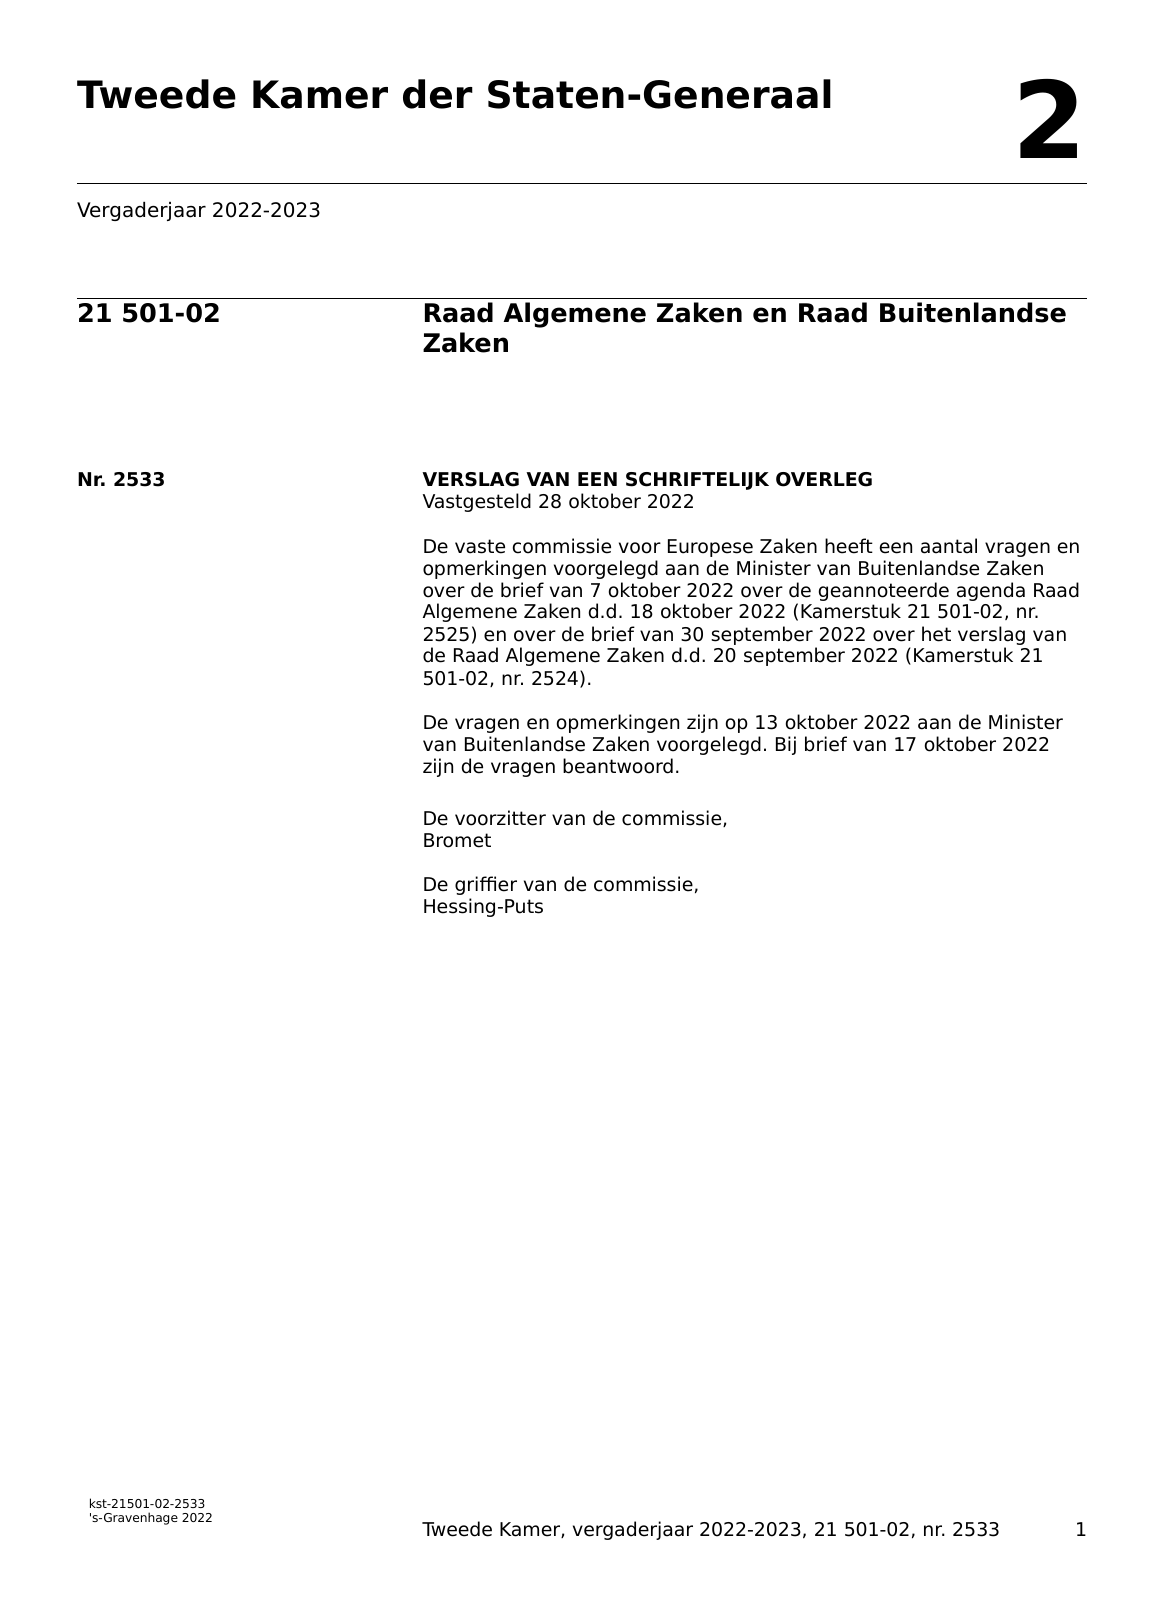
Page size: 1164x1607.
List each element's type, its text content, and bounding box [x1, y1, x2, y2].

text De griffier van de commissie, Hessing-Puts [422, 874, 1087, 918]
table_cell Vergaderjaar 2022-2023 [77, 184, 1087, 298]
table_header Tweede Kamer der Staten-Generaal [77, 59, 886, 183]
subtitle 21 501-02 Raad Algemene Zaken en Raad Buitenlandse Zaken [77, 299, 1087, 358]
subtitle Nr. 2533 VERSLAG VAN EEN SCHRIFTELIJK OVERLEG [77, 469, 1087, 491]
text kst-21501-02-2533 [88, 1497, 323, 1511]
text 's-Gravenhage 2022 [88, 1511, 323, 1525]
text De vragen en opmerkingen zijn op 13 oktober 2022 aan de Minister van Buitenlandse Zaken voorgelegd. Bij brief van 17 oktober 2022 zijn de vragen beantwoord. [422, 712, 1087, 777]
text De vaste commissie voor Europese Zaken heeft een aantal vragen en opmerkingen voorgelegd aan de Minister van Buitenlandse Zaken over de brief van 7 oktober 2022 over de geannoteerde agenda Raad Algemene Zaken d.d. 18 oktober 2022 (Kamerstuk 21 501-02, nr. 2525) en over de brief van 30 september 2022 over het verslag van de Raad Algemene Zaken d.d. 20 september 2022 (Kamerstuk 21 501-02, nr. 2524). [422, 536, 1087, 689]
text De voorzitter van de commissie, Bromet [422, 807, 1087, 851]
table_header 2 [886, 59, 1087, 183]
text Vastgesteld 28 oktober 2022 [422, 491, 1087, 513]
